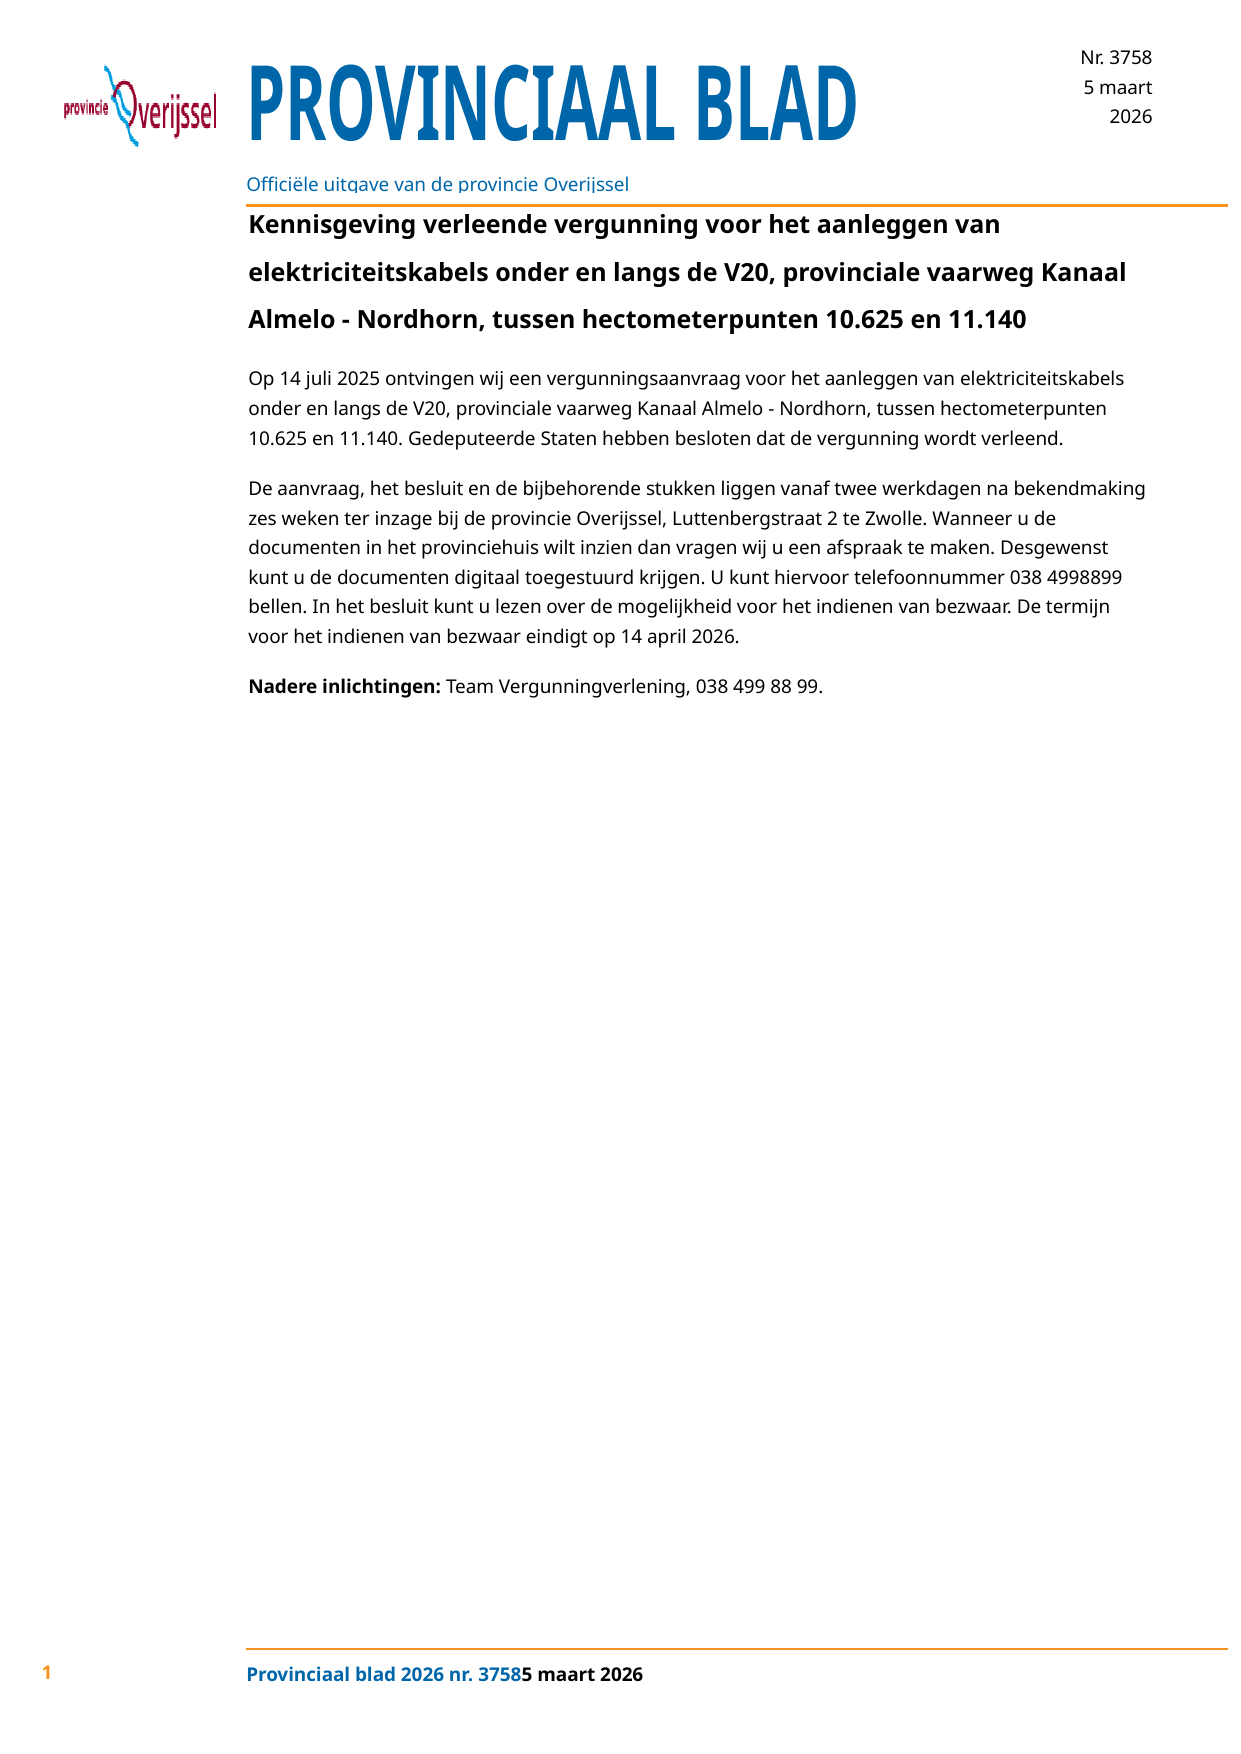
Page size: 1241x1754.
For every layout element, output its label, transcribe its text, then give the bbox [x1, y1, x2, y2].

text Op 14 juli 2025 ontvingen wij een vergunningsaanvraag voor het aanleggen van elektriciteitskabels onder en langs de V20, provinciale vaarweg Kanaal Almelo - Nordhorn, tussen hectometerpunten 10.625 en 11.140. Gedeputeerde Staten hebben besloten dat de vergunning wordt verleend. [248, 366, 1152, 450]
text Nadere inlichtingen: Team Vergunningverlening, 038 499 88 99. [248, 673, 1152, 699]
text Kennisgeving verleende vergunning voor het aanleggen van elektriciteitskabels onder en langs de V20, provinciale vaarweg Kanaal Almelo - Nordhorn, tussen hectometerpunten 10.625 en 11.140 [248, 207, 1152, 336]
text De aanvraag, het besluit en de bijbehorende stukken liggen vanaf twee werkdagen na bekendmaking zes weken ter inzage bij de provincie Overijssel, Luttenbergstraat 2 te Zwolle. Wanneer u de documenten in het provinciehuis wilt inzien dan vragen wij u een afspraak te maken. Desgewenst kunt u de documenten digitaal toegestuurd krijgen. U kunt hiervoor telefoonnummer 038 4998899 bellen. In het besluit kunt u lezen over de mogelijkheid voor het indienen van bezwaar. De termijn voor het indienen van bezwaar eindigt op 14 april 2026. [248, 475, 1152, 649]
picture [41, 47, 231, 172]
